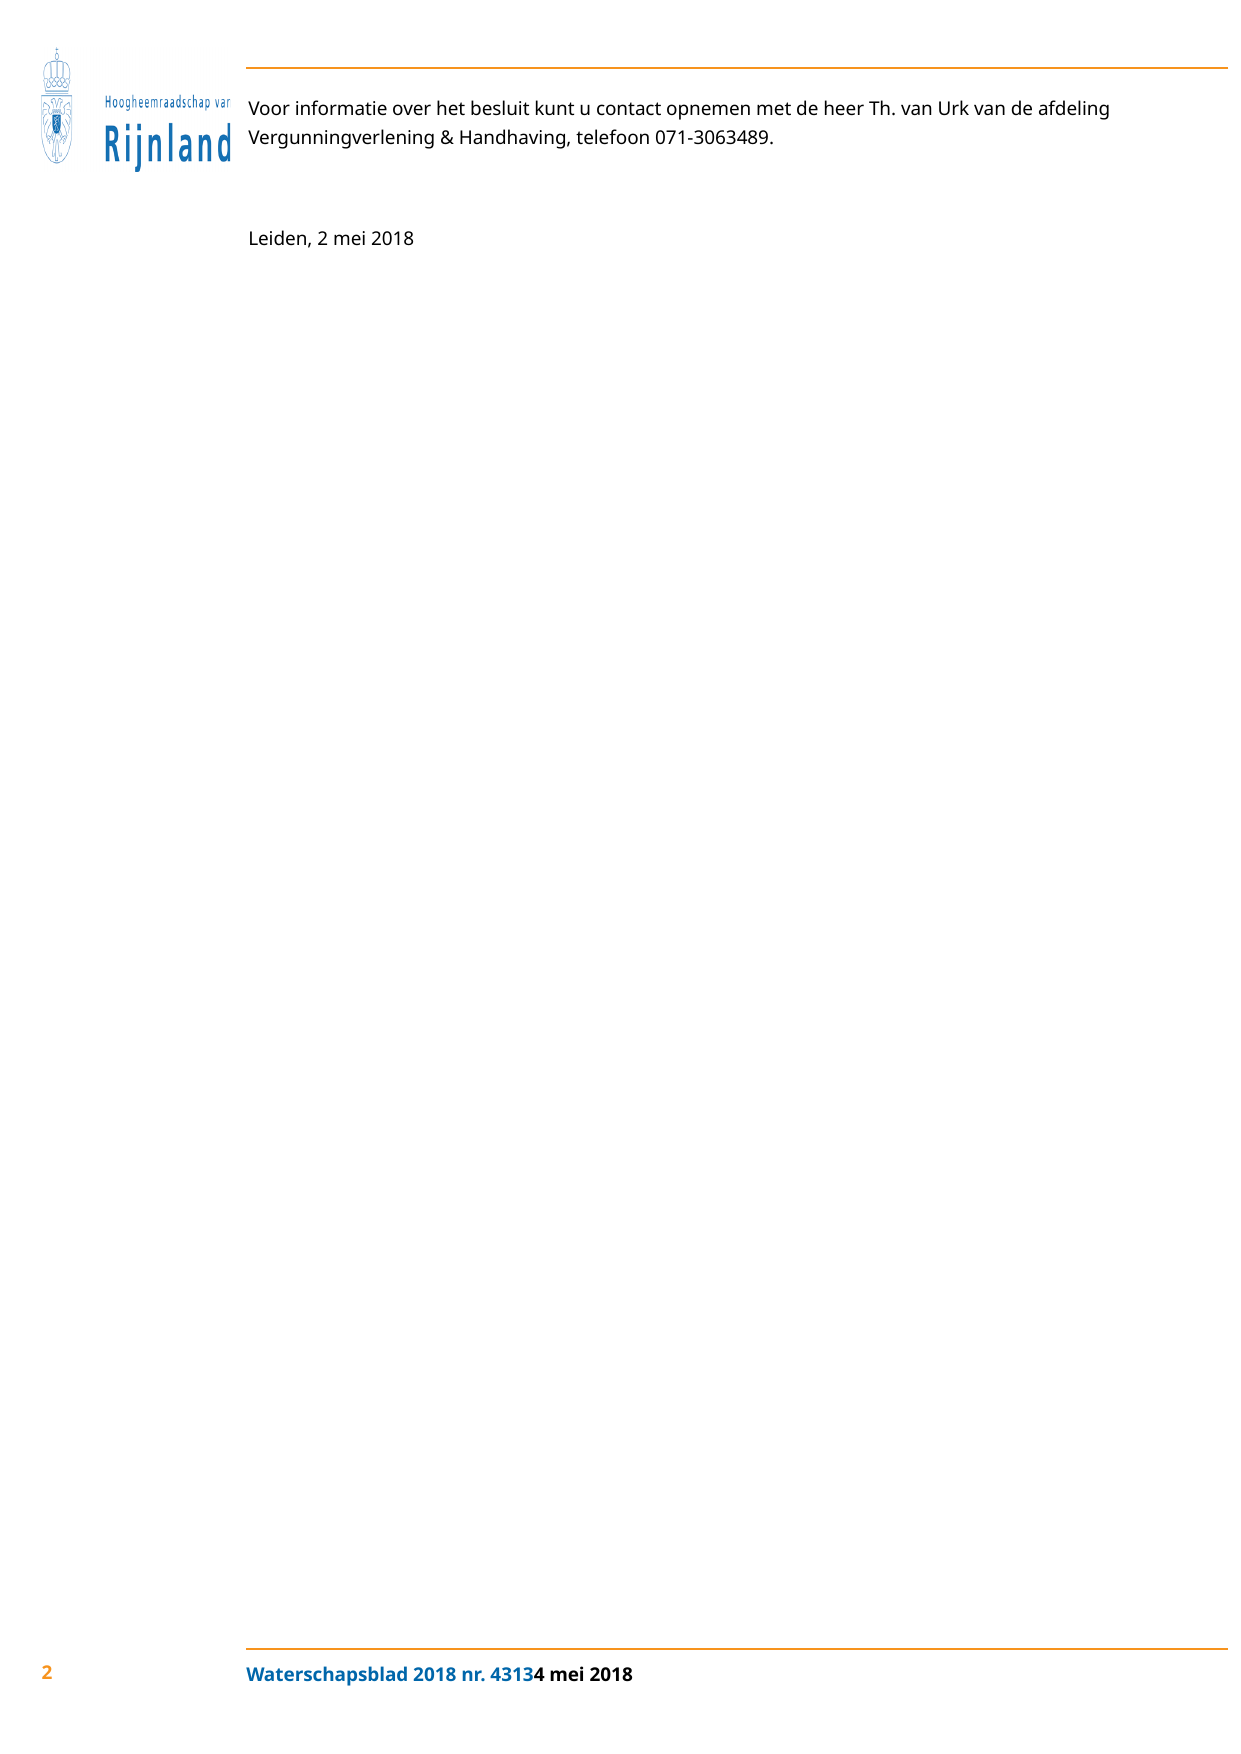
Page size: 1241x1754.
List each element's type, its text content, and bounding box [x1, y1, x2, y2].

picture [41, 47, 231, 172]
text Leiden, 2 mei 2018 [248, 225, 1152, 251]
text Voor informatie over het besluit kunt u contact opnemen met de heer Th. van Urk van de afdeling Vergunningverlening & Handhaving, telefoon 071-3063489. [248, 95, 1152, 150]
